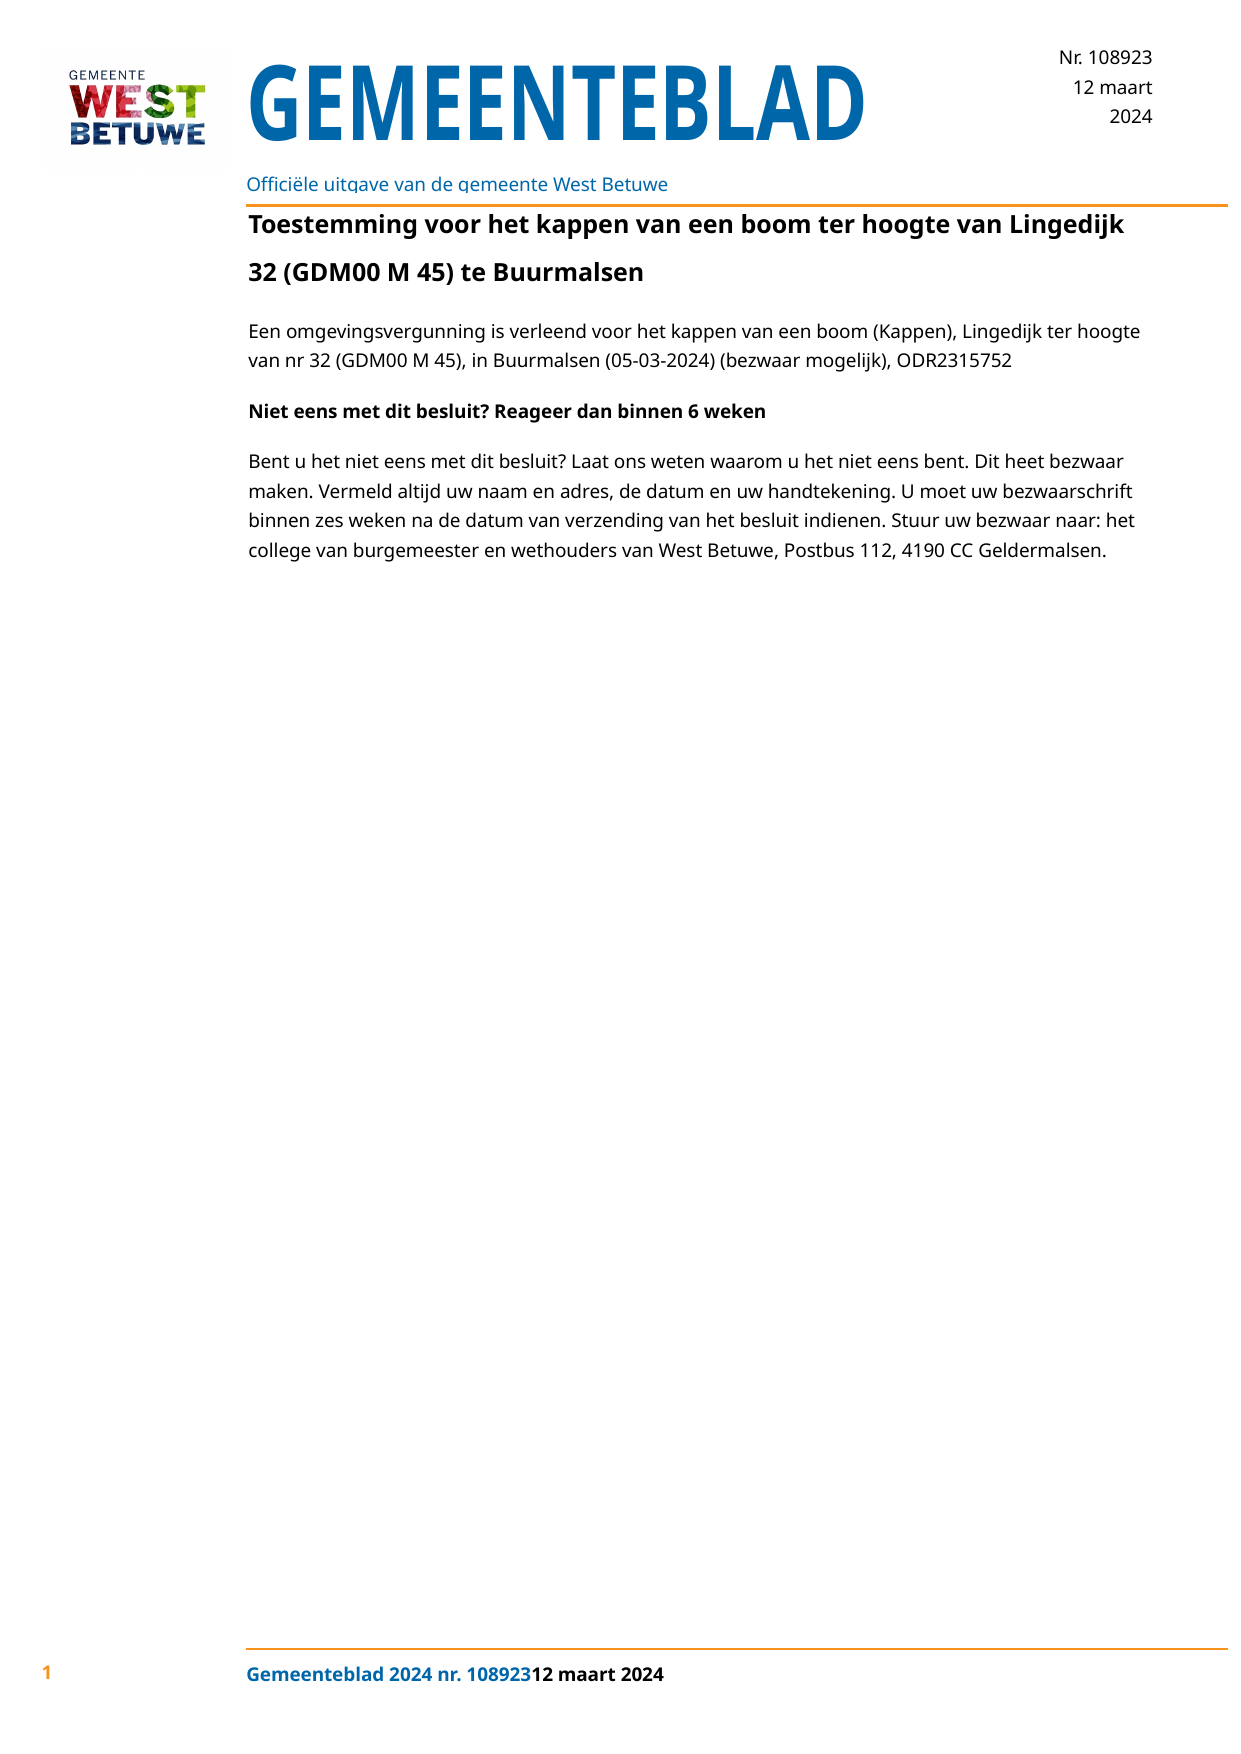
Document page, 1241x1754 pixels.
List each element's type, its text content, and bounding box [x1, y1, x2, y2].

text Een omgevingsvergunning is verleend voor het kappen van een boom (Kappen), Lingedijk ter hoogte van nr 32 (GDM00 M 45), in Buurmalsen (05-03-2024) (bezwaar mogelijk), ODR2315752 [248, 318, 1152, 373]
text Bent u het niet eens met dit besluit? Laat ons weten waarom u het niet eens bent. Dit heet bezwaar maken. Vermeld altijd uw naam en adres, de datum en uw handtekening. U moet uw bezwaarschrift binnen zes weken na de datum van verzending van het besluit indienen. Stuur uw bezwaar naar: het college van burgemeester en wethouders van West Betuwe, Postbus 112, 4190 CC Geldermalsen. [248, 448, 1152, 563]
text Niet eens met dit besluit? Reageer dan binnen 6 weken [248, 398, 1152, 424]
text Toestemming voor het kappen van een boom ter hoogte van Lingedijk 32 (GDM00 M 45) te Buurmalsen [248, 207, 1152, 288]
picture [41, 47, 231, 172]
